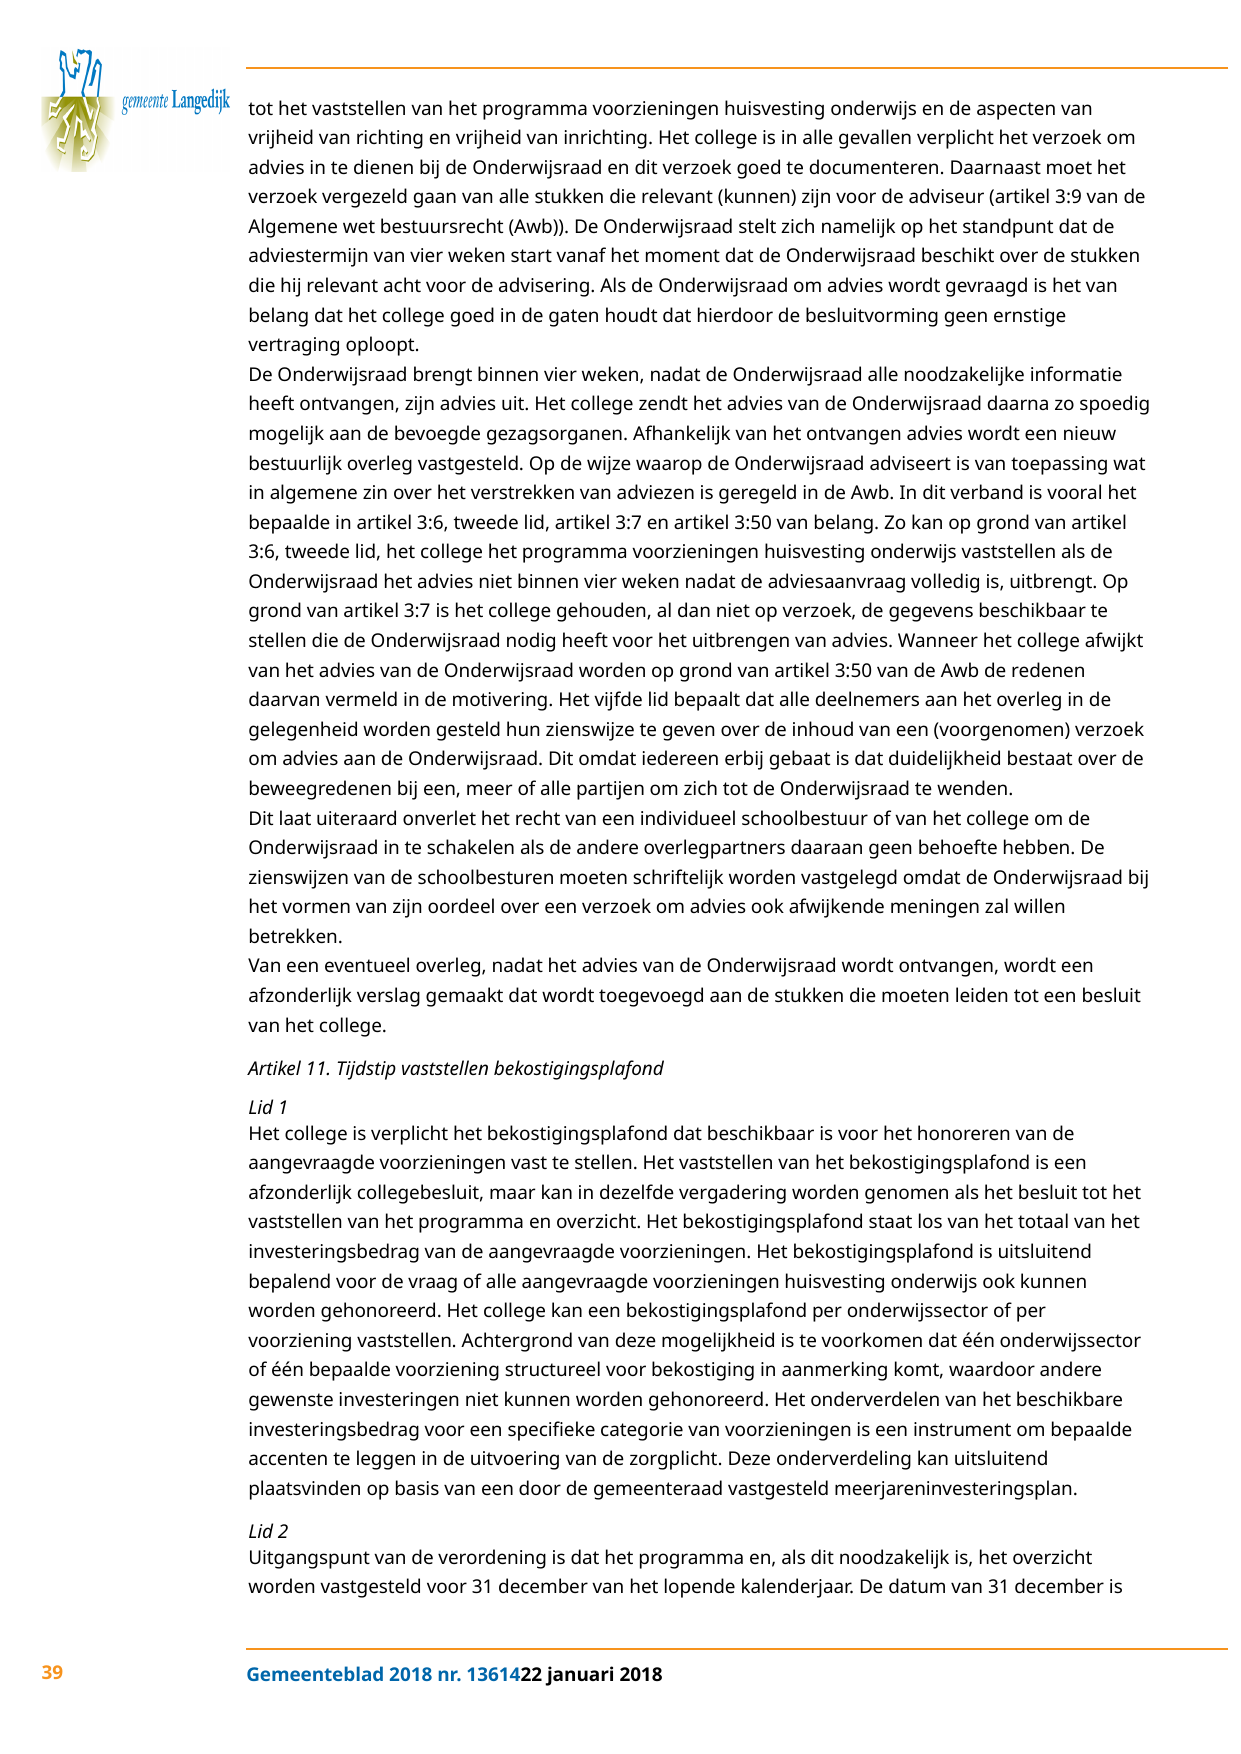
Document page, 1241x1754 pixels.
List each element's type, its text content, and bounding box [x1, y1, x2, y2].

text Het college is verplicht het bekostigingsplafond dat beschikbaar is voor het honoreren van de aangevraagde voorzieningen vast te stellen. Het vaststellen van het bekostigingsplafond is een afzonderlijk collegebesluit, maar kan in dezelfde vergadering worden genomen als het besluit tot het vaststellen van het programma en overzicht. Het bekostigingsplafond staat los van het totaal van het investeringsbedrag van de aangevraagde voorzieningen. Het bekostigingsplafond is uitsluitend bepalend voor de vraag of alle aangevraagde voorzieningen huisvesting onderwijs ook kunnen worden gehonoreerd. Het college kan een bekostigingsplafond per onderwijssector of per voorziening vaststellen. Achtergrond van deze mogelijkheid is te voorkomen dat één onderwijssector of één bepaalde voorziening structureel voor bekostiging in aanmerking komt, waardoor andere gewenste investeringen niet kunnen worden gehonoreerd. Het onderverdelen van het beschikbare investeringsbedrag voor een specifieke categorie van voorzieningen is een instrument om bepaalde accenten te leggen in de uitvoering van de zorgplicht. Deze onderverdeling kan uitsluitend plaatsvinden op basis van een door de gemeenteraad vastgesteld meerjareninvesteringsplan. [248, 1120, 1152, 1501]
text Uitgangspunt van de verordening is dat het programma en, als dit noodzakelijk is, het overzicht worden vastgesteld voor 31 december van het lopende kalenderjaar. De datum van 31 december is [248, 1544, 1152, 1599]
text Van een eventueel overleg, nadat het advies van de Onderwijsraad wordt ontvangen, wordt een afzonderlijk verslag gemaakt dat wordt toegevoegd aan de stukken die moeten leiden tot een besluit van het college. [248, 953, 1152, 1038]
text Dit laat uiteraard onverlet het recht van een individueel schoolbestuur of van het college om de Onderwijsraad in te schakelen als de andere overlegpartners daaraan geen behoefte hebben. De zienswijzen van de schoolbesturen moeten schriftelijk worden vastgelegd omdat de Onderwijsraad bij het vormen van zijn oordeel over een verzoek om advies ook afwijkende meningen zal willen betrekken. [248, 805, 1152, 949]
text Artikel 11. Tijdstip vaststellen bekostigingsplafond [248, 1055, 1152, 1081]
text De Onderwijsraad brengt binnen vier weken, nadat de Onderwijsraad alle noodzakelijke informatie heeft ontvangen, zijn advies uit. Het college zendt het advies van de Onderwijsraad daarna zo spoedig mogelijk aan de bevoegde gezagsorganen. Afhankelijk van het ontvangen advies wordt een nieuw bestuurlijk overleg vastgesteld. Op de wijze waarop de Onderwijsraad adviseert is van toepassing wat in algemene zin over het verstrekken van adviezen is geregeld in de Awb. In dit verband is vooral het bepaalde in artikel 3:6, tweede lid, artikel 3:7 en artikel 3:50 van belang. Zo kan op grond van artikel 3:6, tweede lid, het college het programma voorzieningen huisvesting onderwijs vaststellen als de Onderwijsraad het advies niet binnen vier weken nadat de adviesaanvraag volledig is, uitbrengt. Op grond van artikel 3:7 is het college gehouden, al dan niet op verzoek, de gegevens beschikbaar te stellen die de Onderwijsraad nodig heeft voor het uitbrengen van advies. Wanneer het college afwijkt van het advies van de Onderwijsraad worden op grond van artikel 3:50 van de Awb de redenen daarvan vermeld in de motivering. Het vijfde lid bepaalt dat alle deelnemers aan het overleg in de gelegenheid worden gesteld hun zienswijze te geven over de inhoud van een (voorgenomen) verzoek om advies aan de Onderwijsraad. Dit omdat iedereen erbij gebaat is dat duidelijkheid bestaat over de beweegredenen bij een, meer of alle partijen om zich tot de Onderwijsraad te wenden. [248, 361, 1152, 801]
text Lid 1 [248, 1094, 1152, 1120]
text Lid 2 [248, 1518, 1152, 1544]
text tot het vaststellen van het programma voorzieningen huisvesting onderwijs en de aspecten van vrijheid van richting en vrijheid van inrichting. Het college is in alle gevallen verplicht het verzoek om advies in te dienen bij de Onderwijsraad en dit verzoek goed te documenteren. Daarnaast moet het verzoek vergezeld gaan van alle stukken die relevant (kunnen) zijn voor de adviseur (artikel 3:9 van de Algemene wet bestuursrecht (Awb)). De Onderwijsraad stelt zich namelijk op het standpunt dat de adviestermijn van vier weken start vanaf het moment dat de Onderwijsraad beschikt over de stukken die hij relevant acht voor de advisering. Als de Onderwijsraad om advies wordt gevraagd is het van belang dat het college goed in de gaten houdt dat hierdoor de besluitvorming geen ernstige vertraging oploopt. [248, 95, 1152, 357]
picture [41, 47, 231, 172]
